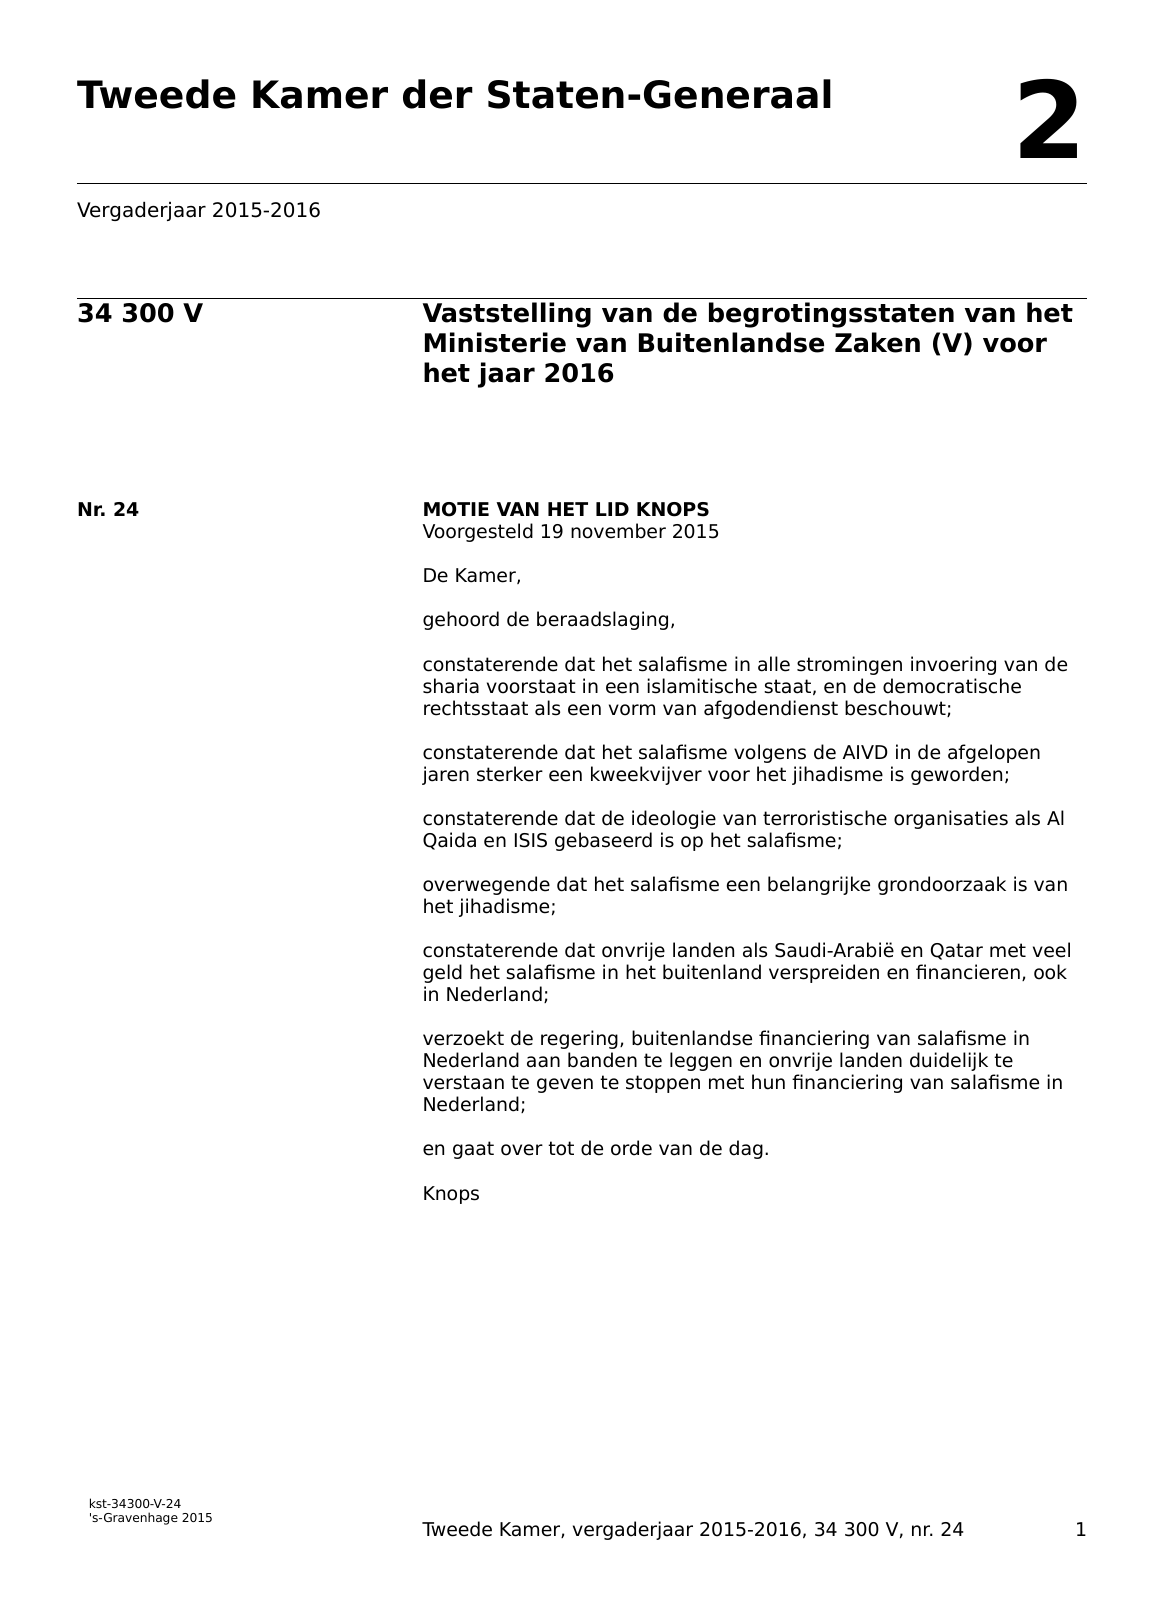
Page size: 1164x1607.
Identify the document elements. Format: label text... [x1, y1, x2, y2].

text Knops [422, 1182, 1087, 1204]
text constaterende dat het salafisme in alle stromingen invoering van de sharia voorstaat in een islamitische staat, en de democratische rechtsstaat als een vorm van afgodendienst beschouwt; [422, 653, 1087, 719]
text overwegende dat het salafisme een belangrijke grondoorzaak is van het jihadisme; [422, 874, 1087, 918]
text constaterende dat onvrije landen als Saudi-Arabië en Qatar met veel geld het salafisme in het buitenland verspreiden en financieren, ook in Nederland; [422, 940, 1087, 1006]
subtitle Nr. 24 MOTIE VAN HET LID KNOPS [77, 499, 1087, 521]
subtitle 34 300 V Vaststelling van de begrotingsstaten van het Ministerie van Buitenlandse Zaken (V) voor het jaar 2016 [77, 299, 1087, 388]
text Voorgesteld 19 november 2015 [422, 521, 1087, 543]
table_header 2 [886, 59, 1087, 183]
text constaterende dat het salafisme volgens de AIVD in de afgelopen jaren sterker een kweekvijver voor het jihadisme is geworden; [422, 742, 1087, 786]
text kst-34300-V-24 [88, 1497, 323, 1511]
text 's-Gravenhage 2015 [88, 1511, 323, 1525]
table_cell Vergaderjaar 2015-2016 [77, 184, 1087, 298]
text verzoekt de regering, buitenlandse financiering van salafisme in Nederland aan banden te leggen en onvrije landen duidelijk te verstaan te geven te stoppen met hun financiering van salafisme in Nederland; [422, 1028, 1087, 1116]
text gehoord de beraadslaging, [422, 609, 1087, 631]
table_header Tweede Kamer der Staten-Generaal [77, 59, 886, 183]
text en gaat over tot de orde van de dag. [422, 1138, 1087, 1160]
text constaterende dat de ideologie van terroristische organisaties als Al Qaida en ISIS gebaseerd is op het salafisme; [422, 808, 1087, 852]
text De Kamer, [422, 565, 1087, 587]
